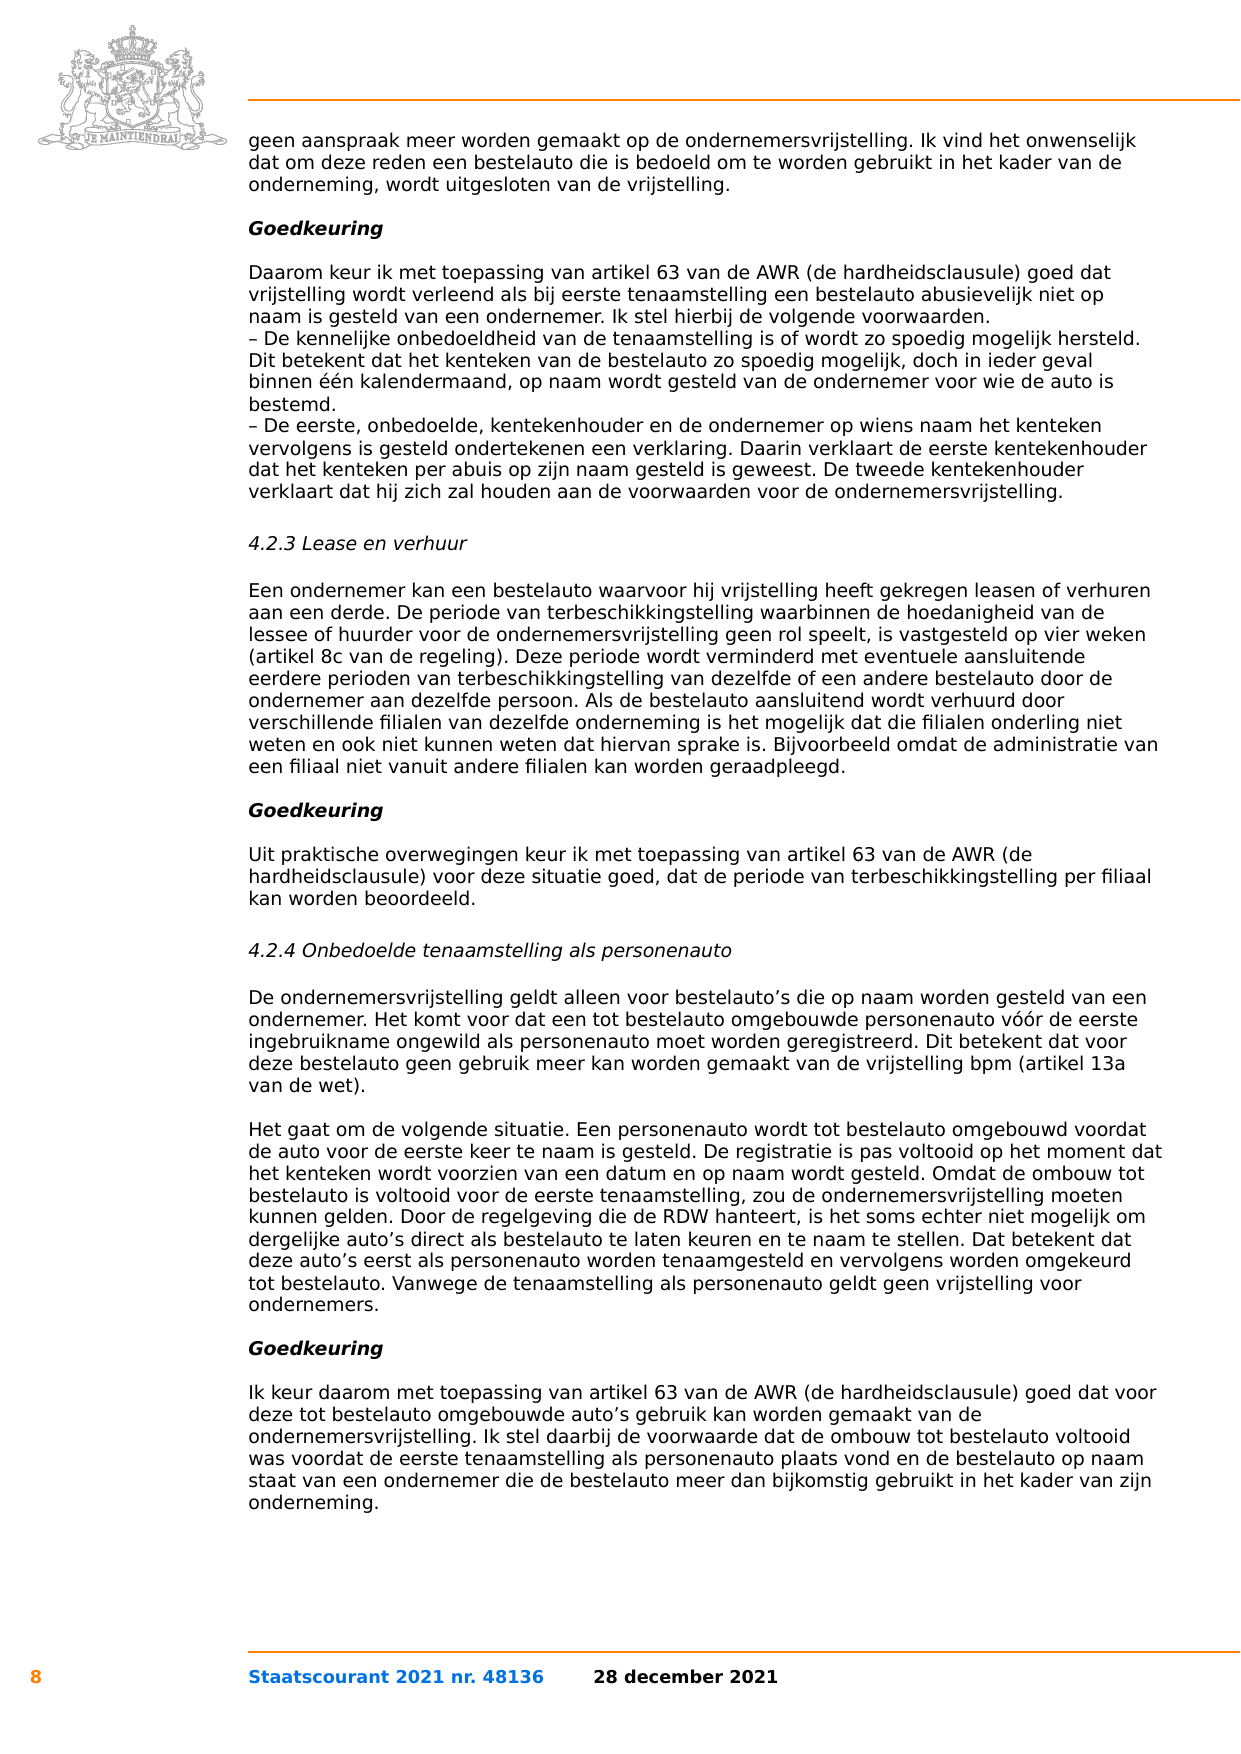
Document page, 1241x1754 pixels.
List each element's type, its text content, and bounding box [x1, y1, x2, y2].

subtitle Goedkeuring [248, 1338, 1163, 1360]
text Ik keur daarom met toepassing van artikel 63 van de AWR (de hardheidsclausule) goed dat voor deze tot bestelauto omgebouwde auto’s gebruik kan worden gemaakt van de ondernemersvrijstelling. Ik stel daarbij de voorwaarde dat de ombouw tot bestelauto voltooid was voordat de eerste tenaamstelling als personenauto plaats vond en de bestelauto op naam staat van een ondernemer die de bestelauto meer dan bijkomstig gebruikt in het kader van zijn onderneming. [248, 1382, 1163, 1514]
subtitle Goedkeuring [248, 800, 1163, 822]
picture [38, 25, 227, 150]
subtitle 4.2.4 Onbedoelde tenaamstelling als personenauto [248, 940, 1163, 962]
subtitle 4.2.3 Lease en verhuur [248, 533, 1163, 555]
subtitle Goedkeuring [248, 218, 1163, 240]
text geen aanspraak meer worden gemaakt op de ondernemersvrijstelling. Ik vind het onwenselijk dat om deze reden een bestelauto die is bedoeld om te worden gebruikt in het kader van de onderneming, wordt uitgesloten van de vrijstelling. [248, 130, 1163, 196]
text – De kennelijke onbedoeldheid van de tenaamstelling is of wordt zo spoedig mogelijk hersteld. Dit betekent dat het kenteken van de bestelauto zo spoedig mogelijk, doch in ieder geval binnen één kalendermaand, op naam wordt gesteld van de ondernemer voor wie de auto is bestemd. [248, 327, 1163, 415]
text De ondernemersvrijstelling geldt alleen voor bestelauto’s die op naam worden gesteld van een ondernemer. Het komt voor dat een tot bestelauto omgebouwde personenauto vóór de eerste ingebruikname ongewild als personenauto moet worden geregistreerd. Dit betekent dat voor deze bestelauto geen gebruik meer kan worden gemaakt van de vrijstelling bpm (artikel 13a van de wet). [248, 987, 1163, 1097]
text Het gaat om de volgende situatie. Een personenauto wordt tot bestelauto omgebouwd voordat de auto voor de eerste keer te naam is gesteld. De registratie is pas voltooid op het moment dat het kenteken wordt voorzien van een datum en op naam wordt gesteld. Omdat de ombouw tot bestelauto is voltooid voor de eerste tenaamstelling, zou de ondernemersvrijstelling moeten kunnen gelden. Door de regelgeving die de RDW hanteert, is het soms echter niet mogelijk om dergelijke auto’s direct als bestelauto te laten keuren en te naam te stellen. Dat betekent dat deze auto’s eerst als personenauto worden tenaamgesteld en vervolgens worden omgekeurd tot bestelauto. Vanwege de tenaamstelling als personenauto geldt geen vrijstelling voor ondernemers. [248, 1118, 1163, 1316]
text – De eerste, onbedoelde, kentekenhouder en de ondernemer op wiens naam het kenteken vervolgens is gesteld ondertekenen een verklaring. Daarin verklaart de eerste kentekenhouder dat het kenteken per abuis op zijn naam gesteld is geweest. De tweede kentekenhouder verklaart dat hij zich zal houden aan de voorwaarden voor de ondernemersvrijstelling. [248, 415, 1163, 503]
text Een ondernemer kan een bestelauto waarvoor hij vrijstelling heeft gekregen leasen of verhuren aan een derde. De periode van terbeschikkingstelling waarbinnen de hoedanigheid van de lessee of huurder voor de ondernemersvrijstelling geen rol speelt, is vastgesteld op vier weken (artikel 8c van de regeling). Deze periode wordt verminderd met eventuele aansluitende eerdere perioden van terbeschikkingstelling van dezelfde of een andere bestelauto door de ondernemer aan dezelfde persoon. Als de bestelauto aansluitend wordt verhuurd door verschillende filialen van dezelfde onderneming is het mogelijk dat die filialen onderling niet weten en ook niet kunnen weten dat hiervan sprake is. Bijvoorbeeld omdat de administratie van een filiaal niet vanuit andere filialen kan worden geraadpleegd. [248, 580, 1163, 778]
text Uit praktische overwegingen keur ik met toepassing van artikel 63 van de AWR (de hardheidsclausule) voor deze situatie goed, dat de periode van terbeschikkingstelling per filiaal kan worden beoordeeld. [248, 844, 1163, 910]
text Daarom keur ik met toepassing van artikel 63 van de AWR (de hardheidsclausule) goed dat vrijstelling wordt verleend als bij eerste tenaamstelling een bestelauto abusievelijk niet op naam is gesteld van een ondernemer. Ik stel hierbij de volgende voorwaarden. [248, 262, 1163, 327]
